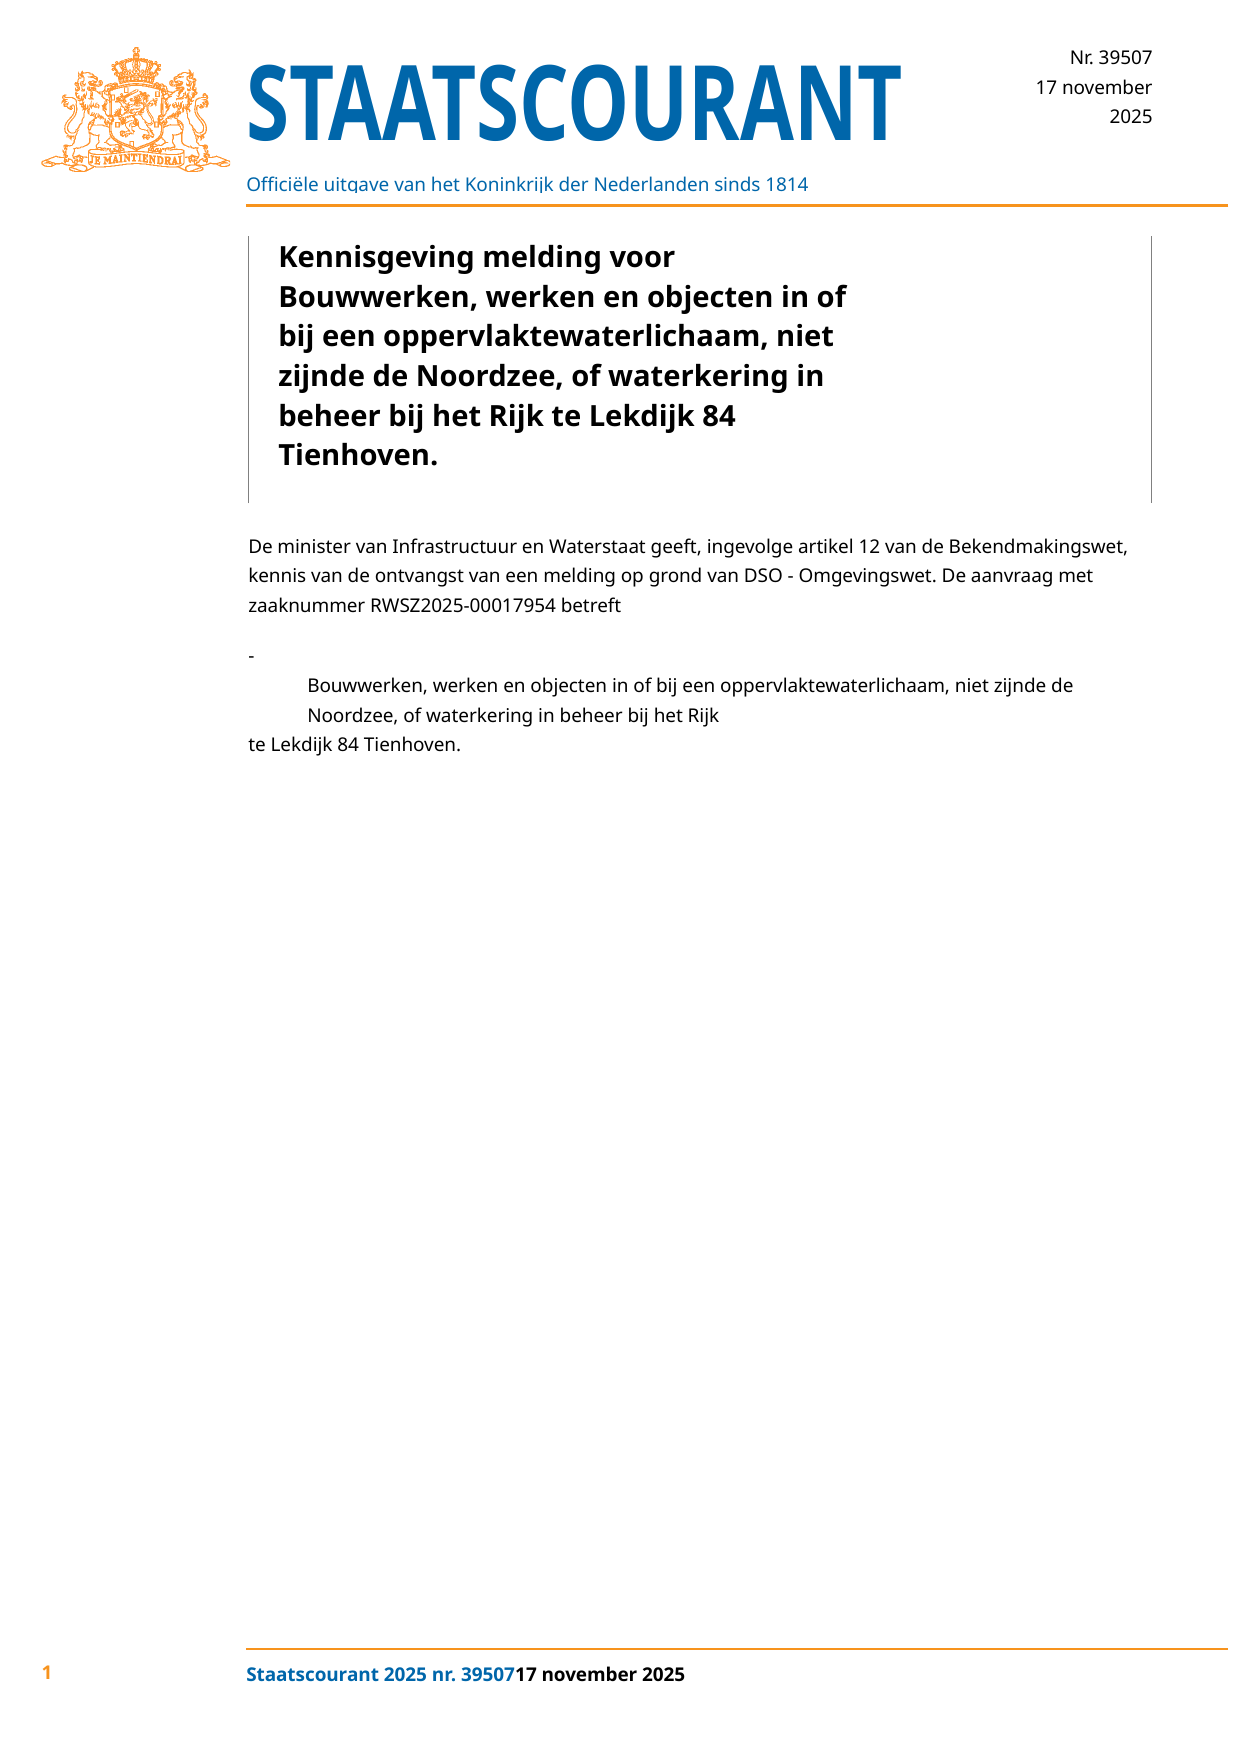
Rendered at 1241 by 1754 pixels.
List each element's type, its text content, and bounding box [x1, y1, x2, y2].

picture [41, 47, 231, 172]
table_header [850, 414, 1151, 503]
list Bouwwerken, werken en objecten in of bij een oppervlaktewaterlichaam, niet zijnde de Noordzee, of waterkering in beheer bij het Rijk [248, 672, 1152, 727]
picture [912, 236, 1090, 414]
table_header Kennisgeving melding voor Bouwwerken, werken en objecten in of bij een oppervlaktewaterlichaam, niet zijnde de Noordzee, of waterkering in beheer bij het Rijk te Lekdijk 84 Tienhoven. [249, 236, 850, 503]
table_header [1090, 236, 1151, 413]
text te Lekdijk 84 Tienhoven. [248, 731, 1152, 757]
table_header [850, 236, 912, 413]
text De minister van Infrastructuur en Waterstaat geeft, ingevolge artikel 12 van de Bekendmakingswet, kennis van de ontvangst van een melding op grond van DSO - Omgevingswet. De aanvraag met zaaknummer RWSZ2025-00017954 betreft [248, 533, 1152, 618]
